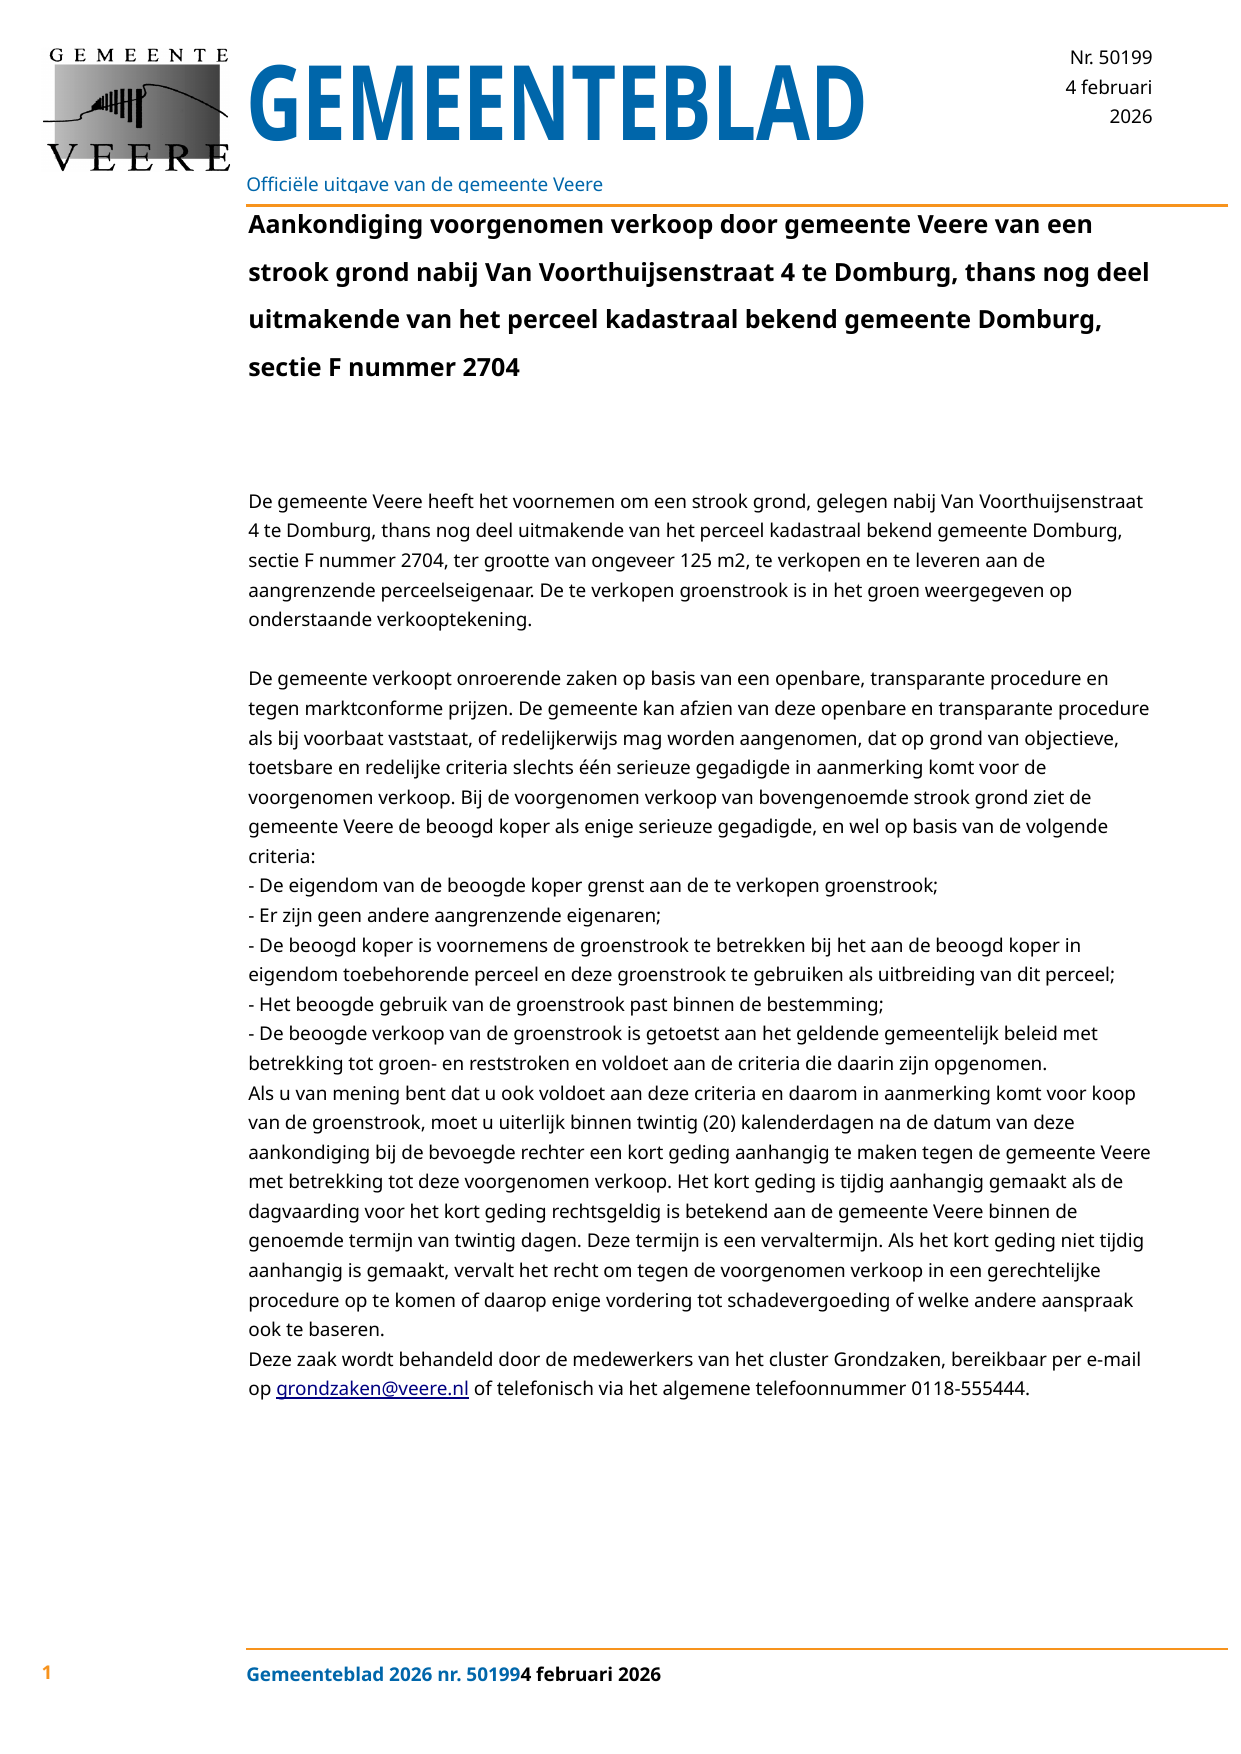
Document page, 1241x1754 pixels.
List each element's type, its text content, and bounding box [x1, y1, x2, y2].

text Als u van mening bent dat u ook voldoet aan deze criteria en daarom in aanmerking komt voor koop van de groenstrook, moet u uiterlijk binnen twintig (20) kalenderdagen na de datum van deze aankondiging bij de bevoegde rechter een kort geding aanhangig te maken tegen de gemeente Veere met betrekking tot deze voorgenomen verkoop. Het kort geding is tijdig aanhangig gemaakt als de dagvaarding voor het kort geding rechtsgeldig is betekend aan de gemeente Veere binnen de genoemde termijn van twintig dagen. Deze termijn is een vervaltermijn. Als het kort geding niet tijdig aanhangig is gemaakt, vervalt het recht om tegen de voorgenomen verkoop in een gerechtelijke procedure op te komen of daarop enige vordering tot schadevergoeding of welke andere aanspraak ook te baseren. [248, 1080, 1152, 1342]
text De gemeente verkoopt onroerende zaken op basis van een openbare, transparante procedure en tegen marktconforme prijzen. De gemeente kan afzien van deze openbare en transparante procedure als bij voorbaat vaststaat, of redelijkerwijs mag worden aangenomen, dat op grond van objectieve, toetsbare en redelijke criteria slechts één serieuze gegadigde in aanmerking komt voor de voorgenomen verkoop. Bij de voorgenomen verkoop van bovengenoemde strook grond ziet de gemeente Veere de beoogd koper als enige serieuze gegadigde, en wel op basis van de volgende criteria: [248, 666, 1152, 869]
text Deze zaak wordt behandeld door de medewerkers van het cluster Grondzaken, bereikbaar per e-mail op grondzaken@veere.nl of telefonisch via het algemene telefoonnummer 0118-555444. [248, 1346, 1152, 1401]
text - Het beoogde gebruik van de groenstrook past binnen de bestemming; [248, 991, 1152, 1017]
text - De beoogd koper is voornemens de groenstrook te betrekken bij het aan de beoogd koper in eigendom toebehorende perceel en deze groenstrook te gebruiken als uitbreiding van dit perceel; [248, 932, 1152, 987]
text Aankondiging voorgenomen verkoop door gemeente Veere van een strook grond nabij Van Voorthuijsenstraat 4 te Domburg, thans nog deel uitmakende van het perceel kadastraal bekend gemeente Domburg, sectie F nummer 2704 [248, 207, 1152, 384]
text - De beoogde verkoop van de groenstrook is getoetst aan het geldende gemeentelijk beleid met betrekking tot groen- en reststroken en voldoet aan de criteria die daarin zijn opgenomen. [248, 1021, 1152, 1076]
text - Er zijn geen andere aangrenzende eigenaren; [248, 902, 1152, 928]
text - De eigendom van de beoogde koper grenst aan de te verkopen groenstrook; [248, 873, 1152, 898]
text De gemeente Veere heeft het voornemen om een strook grond, gelegen nabij Van Voorthuijsenstraat 4 te Domburg, thans nog deel uitmakende van het perceel kadastraal bekend gemeente Domburg, sectie F nummer 2704, ter grootte van ongeveer 125 m2, te verkopen en te leveren aan de aangrenzende perceelseigenaar. De te verkopen groenstrook is in het groen weergegeven op onderstaande verkooptekening. [248, 488, 1152, 632]
picture [41, 47, 231, 172]
